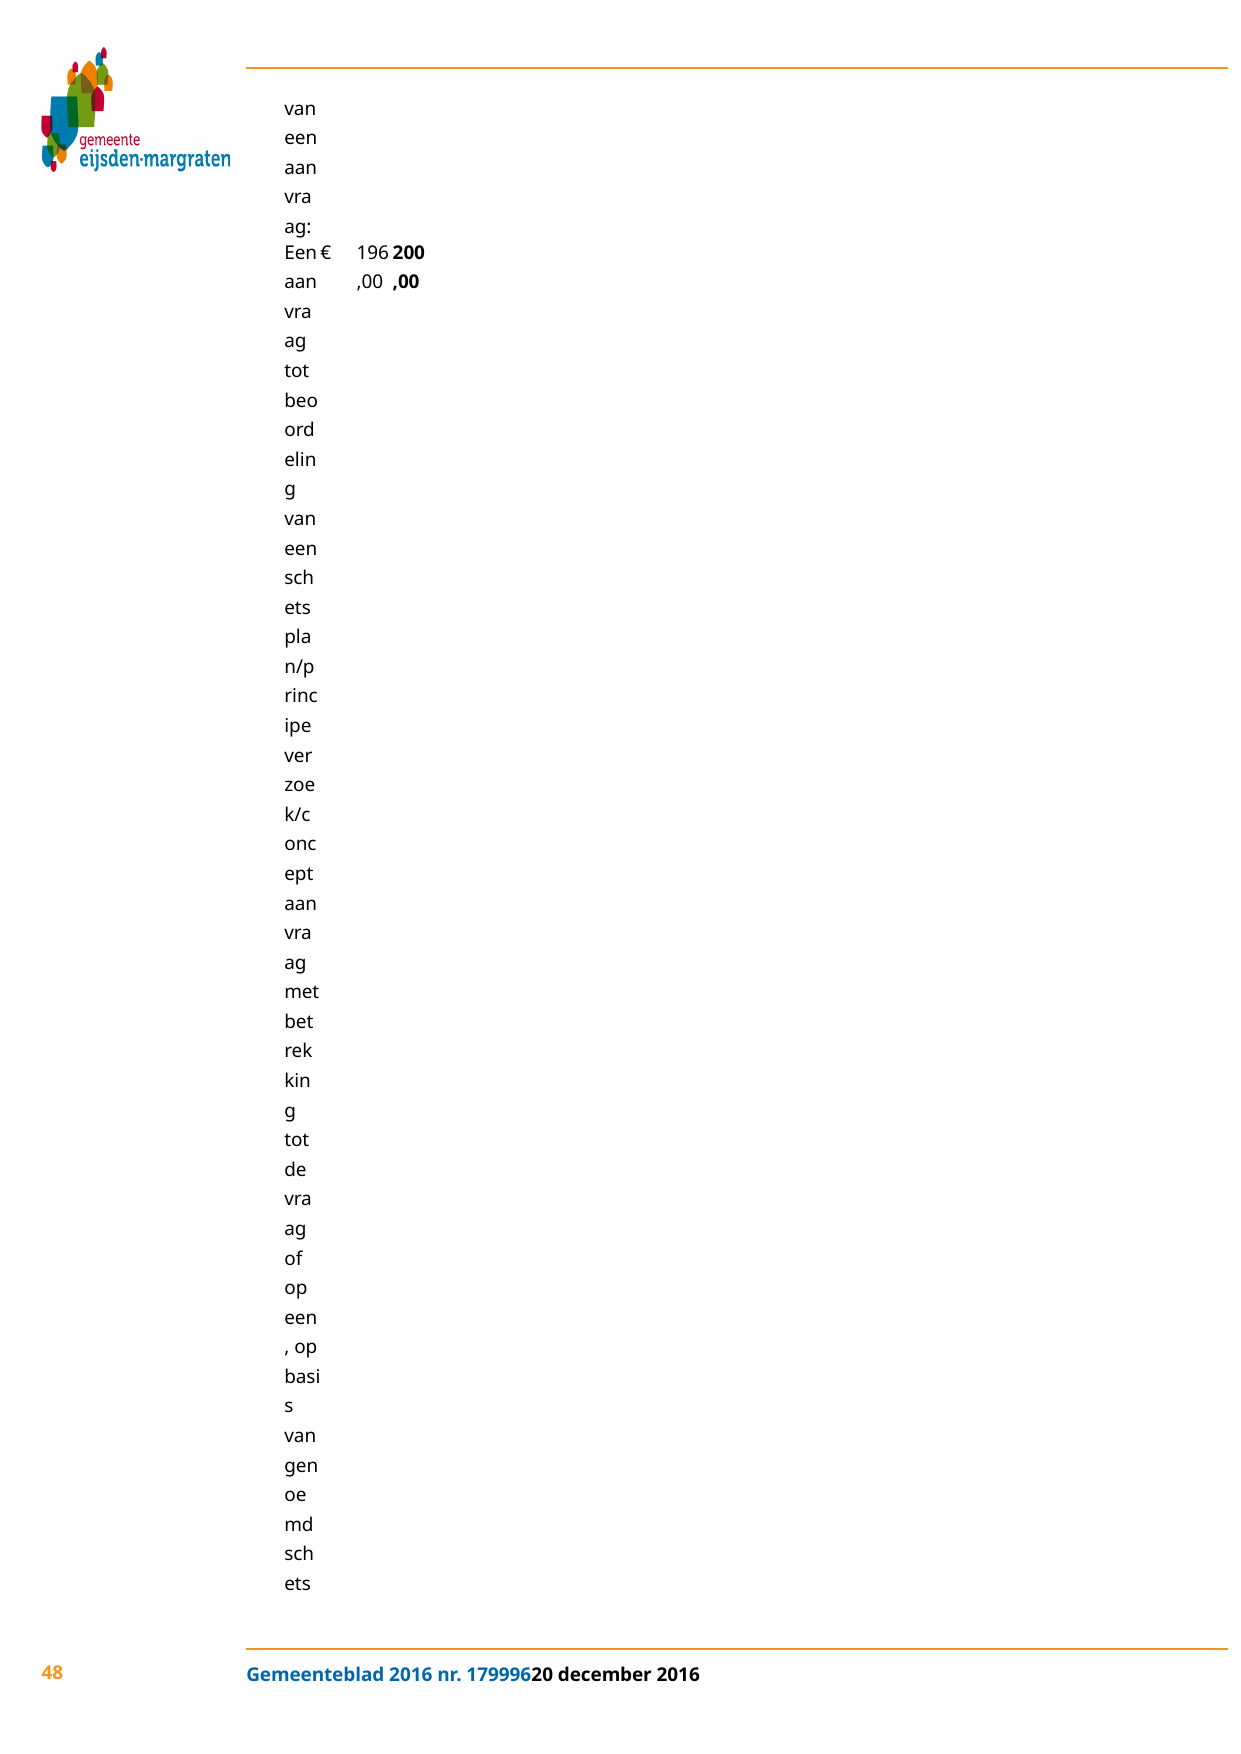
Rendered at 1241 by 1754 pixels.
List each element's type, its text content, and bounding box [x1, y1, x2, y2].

table_cell van een aanvraag: [284, 95, 320, 239]
table_cell 200,00 [393, 239, 429, 1596]
picture [41, 47, 231, 172]
table_cell [393, 95, 429, 239]
table_cell [248, 95, 284, 239]
table_cell 196,00 [356, 239, 392, 1596]
table_cell [356, 95, 392, 239]
table_cell [248, 239, 284, 1596]
table_cell € [320, 239, 356, 1596]
table_cell [320, 95, 356, 239]
table_cell Een aanvraag tot beoordeling van een schetsplan/principeverzoek/conceptaanvraag met betrekking tot de vraag of op een, op basis van genoemd schets [284, 239, 320, 1596]
